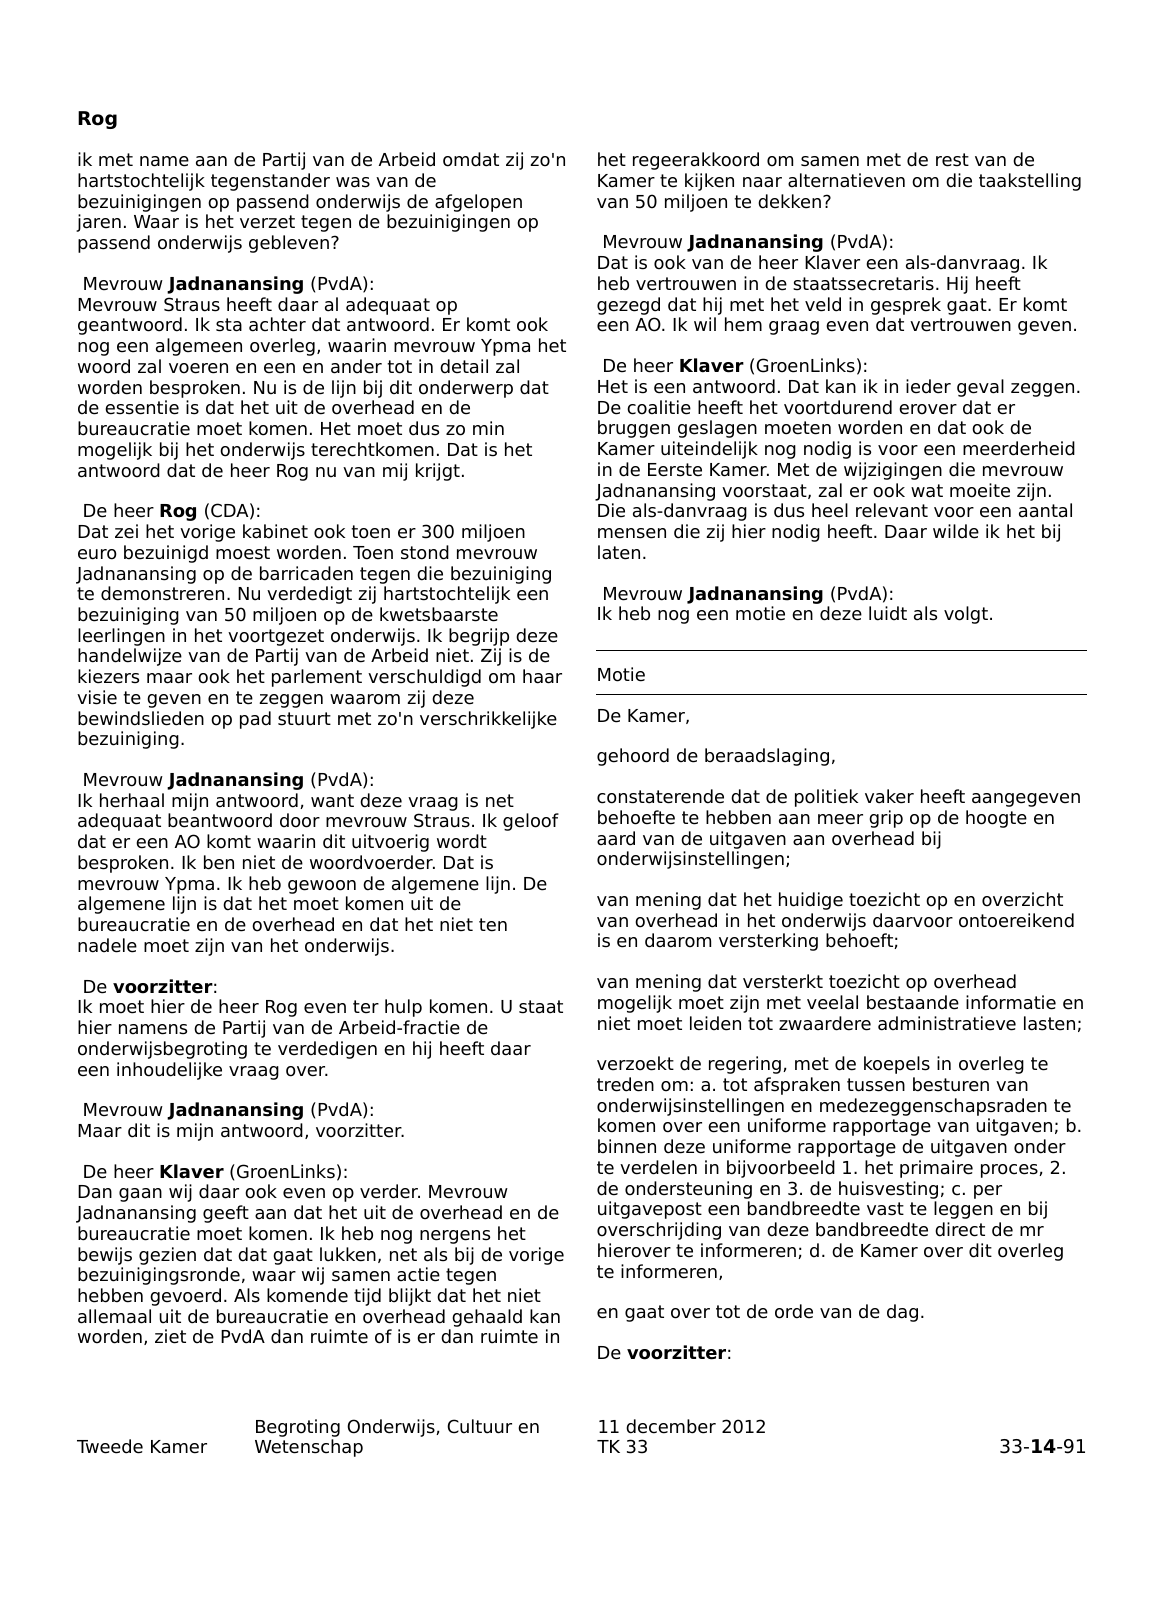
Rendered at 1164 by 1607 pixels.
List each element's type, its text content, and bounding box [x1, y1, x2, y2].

text De Kamer, [596, 705, 1087, 726]
text van mening dat het huidige toezicht op en overzicht van overhead in het onderwijs daarvoor ontoereikend is en daarom versterking behoeft; [596, 890, 1087, 952]
text Mevrouw Jadnanansing (PvdA): [596, 583, 1087, 604]
text Ik moet hier de heer Rog even ter hulp komen. U staat hier namens de Partij van de Arbeid-fractie de onderwijsbegroting te verdedigen en hij heeft daar een inhoudelijke vraag over. [77, 997, 567, 1080]
text Mevrouw Jadnanansing (PvdA): [77, 770, 567, 791]
text Ik heb nog een motie en deze luidt als volgt. [596, 604, 1087, 625]
text constaterende dat de politiek vaker heeft aangegeven behoefte te hebben aan meer grip op de hoogte en aard van de uitgaven aan overhead bij onderwijsinstellingen; [596, 787, 1087, 870]
text Motie [596, 665, 1087, 685]
text het regeerakkoord om samen met de rest van de Kamer te kijken naar alternatieven om die taakstelling van 50 miljoen te dekken? [596, 150, 1087, 212]
text De heer Klaver (GroenLinks): [596, 356, 1087, 377]
text verzoekt de regering, met de koepels in overleg te treden om: a. tot afspraken tussen besturen van onderwijsinstellingen en medezeggenschapsraden te komen over een uniforme rapportage van uitgaven; b. binnen deze uniforme rapportage de uitgaven onder te verdelen in bijvoorbeeld 1. het primaire proces, 2. de ondersteuning en 3. de huisvesting; c. per uitgavepost een bandbreedte vast te leggen en bij overschrijding van deze bandbreedte direct de mr hierover te informeren; d. de Kamer over dit overleg te informeren, [596, 1054, 1087, 1282]
text Mevrouw Straus heeft daar al adequaat op geantwoord. Ik sta achter dat antwoord. Er komt ook nog een algemeen overleg, waarin mevrouw Ypma het woord zal voeren en een en ander tot in detail zal worden besproken. Nu is de lijn bij dit onderwerp dat de essentie is dat het uit de overhead en de bureaucratie moet komen. Het moet dus zo min mogelijk bij het onderwijs terechtkomen. Dat is het antwoord dat de heer Rog nu van mij krijgt. [77, 294, 567, 481]
text Dan gaan wij daar ook even op verder. Mevrouw Jadnanansing geeft aan dat het uit de overhead en de bureaucratie moet komen. Ik heb nog nergens het bewijs gezien dat dat gaat lukken, net als bij de vorige bezuinigingsronde, waar wij samen actie tegen hebben gevoerd. Als komende tijd blijkt dat het niet allemaal uit de bureaucratie en overhead gehaald kan worden, ziet de PvdA dan ruimte of is er dan ruimte in [77, 1182, 567, 1348]
text gehoord de beraadslaging, [596, 746, 1087, 767]
text Ik herhaal mijn antwoord, want deze vraag is net adequaat beantwoord door mevrouw Straus. Ik geloof dat er een AO komt waarin dit uitvoerig wordt besproken. Ik ben niet de woordvoerder. Dat is mevrouw Ypma. Ik heb gewoon de algemene lijn. De algemene lijn is dat het moet komen uit de bureaucratie en de overhead en dat het niet ten nadele moet zijn van het onderwijs. [77, 791, 567, 956]
text Dat zei het vorige kabinet ook toen er 300 miljoen euro bezuinigd moest worden. Toen stond mevrouw Jadnanansing op de barricaden tegen die bezuiniging te demonstreren. Nu verdedigt zij hartstochtelijk een bezuiniging van 50 miljoen op de kwetsbaarste leerlingen in het voortgezet onderwijs. Ik begrijp deze handelwijze van de Partij van de Arbeid niet. Zij is de kiezers maar ook het parlement verschuldigd om haar visie te geven en te zeggen waarom zij deze bewindslieden op pad stuurt met zo'n verschrikkelijke bezuiniging. [77, 522, 567, 750]
text De voorzitter: [596, 1343, 1087, 1364]
text Mevrouw Jadnanansing (PvdA): [596, 232, 1087, 253]
text De voorzitter: [77, 976, 567, 997]
text Het is een antwoord. Dat kan ik in ieder geval zeggen. De coalitie heeft het voortdurend erover dat er bruggen geslagen moeten worden en dat ook de Kamer uiteindelijk nog nodig is voor een meerderheid in de Eerste Kamer. Met de wijzigingen die mevrouw Jadnanansing voorstaat, zal er ook wat moeite zijn. Die als-danvraag is dus heel relevant voor een aantal mensen die zij hier nodig heeft. Daar wilde ik het bij laten. [596, 377, 1087, 563]
text De heer Rog (CDA): [77, 501, 567, 522]
text Mevrouw Jadnanansing (PvdA): [77, 274, 567, 294]
text Maar dit is mijn antwoord, voorzitter. [77, 1121, 567, 1142]
text De heer Klaver (GroenLinks): [77, 1162, 567, 1182]
text van mening dat versterkt toezicht op overhead mogelijk moet zijn met veelal bestaande informatie en niet moet leiden tot zwaardere administratieve lasten; [596, 972, 1087, 1034]
text ik met name aan de Partij van de Arbeid omdat zij zo'n hartstochtelijk tegenstander was van de bezuinigingen op passend onderwijs de afgelopen jaren. Waar is het verzet tegen de bezuinigingen op passend onderwijs gebleven? [77, 150, 567, 254]
text Dat is ook van de heer Klaver een als-danvraag. Ik heb vertrouwen in de staatssecretaris. Hij heeft gezegd dat hij met het veld in gesprek gaat. Er komt een AO. Ik wil hem graag even dat vertrouwen geven. [596, 253, 1087, 336]
text en gaat over tot de orde van de dag. [596, 1302, 1087, 1323]
text Mevrouw Jadnanansing (PvdA): [77, 1100, 567, 1121]
